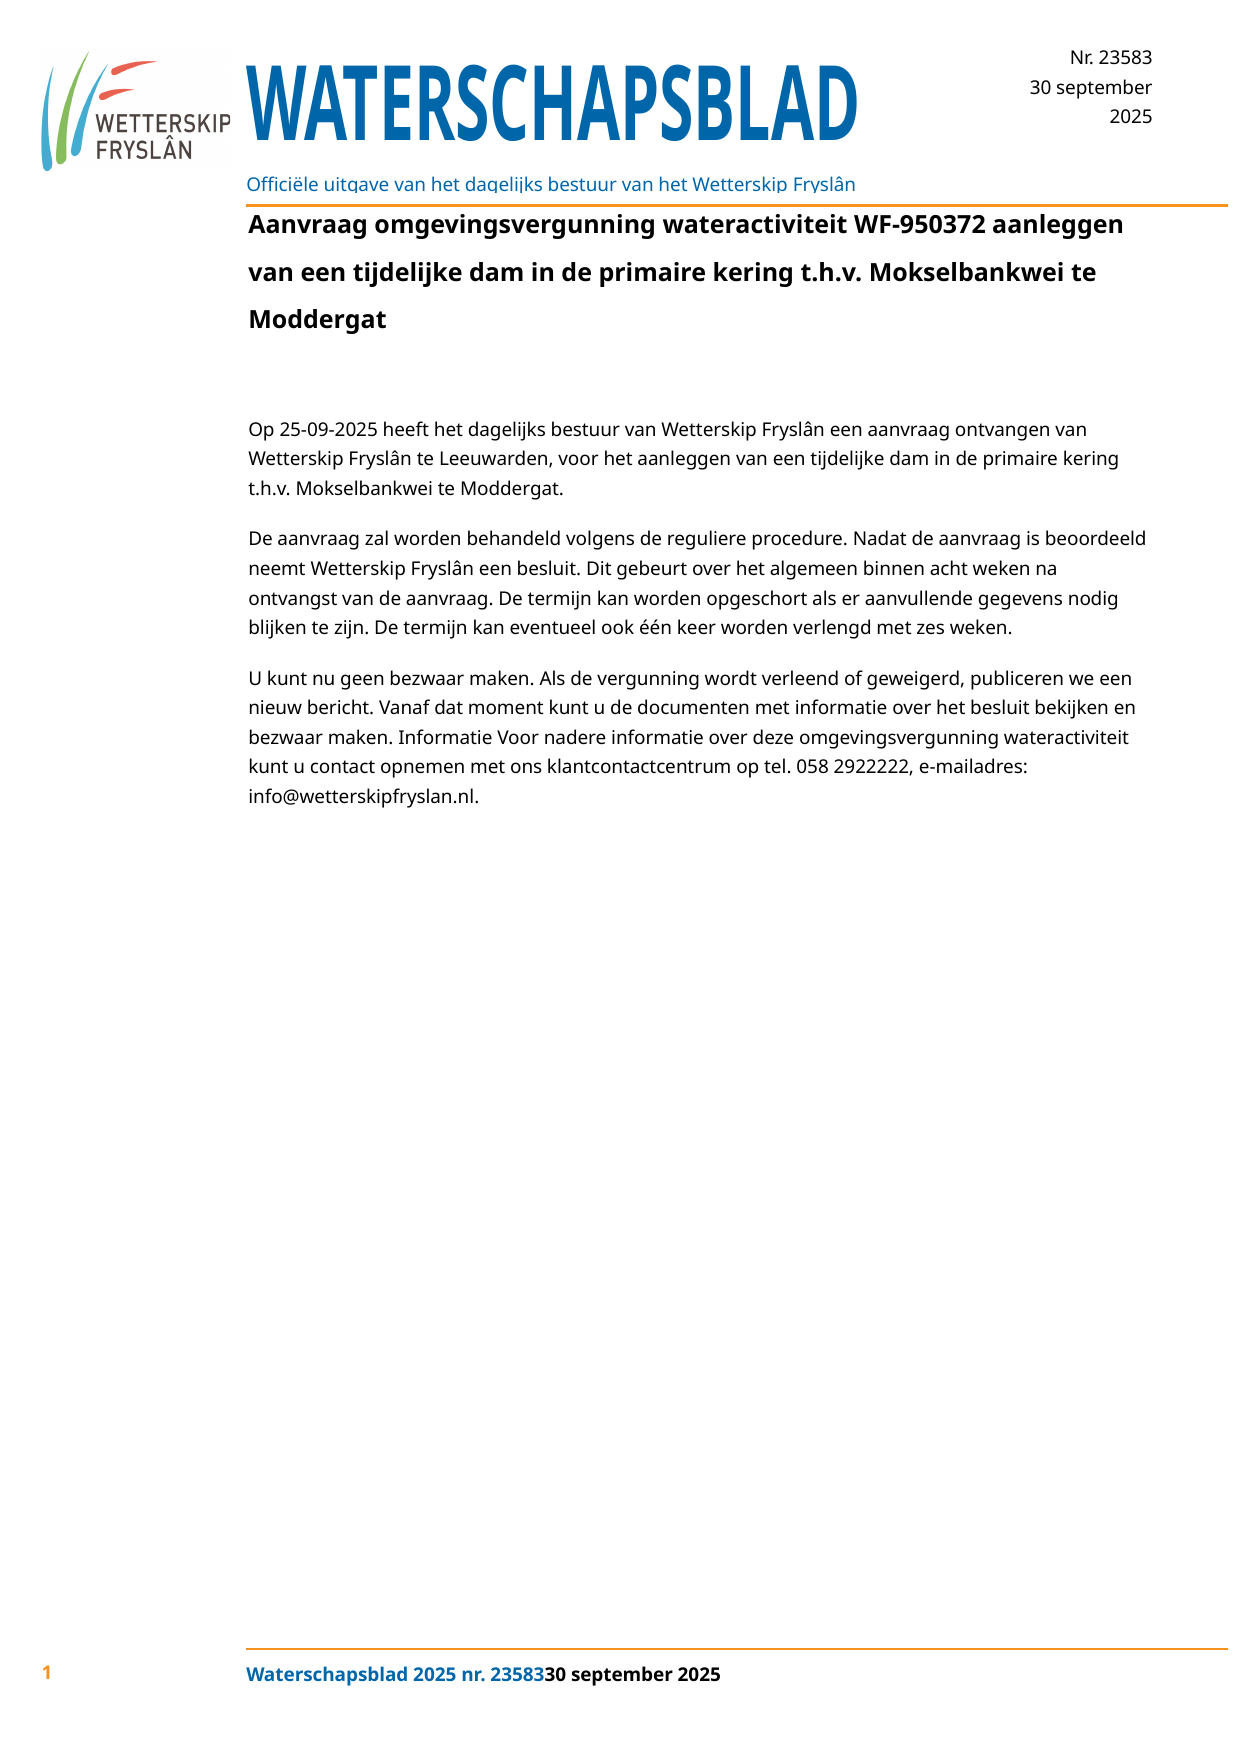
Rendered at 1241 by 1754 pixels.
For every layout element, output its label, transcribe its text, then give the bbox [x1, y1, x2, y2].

text De aanvraag zal worden behandeld volgens de reguliere procedure. Nadat de aanvraag is beoordeeld neemt Wetterskip Fryslân een besluit. Dit gebeurt over het algemeen binnen acht weken na ontvangst van de aanvraag. De termijn kan worden opgeschort als er aanvullende gegevens nodig blijken te zijn. De termijn kan eventueel ook één keer worden verlengd met zes weken. [248, 526, 1152, 640]
text Op 25-09-2025 heeft het dagelijks bestuur van Wetterskip Fryslân een aanvraag ontvangen van Wetterskip Fryslân te Leeuwarden, voor het aanleggen van een tijdelijke dam in de primaire kering t.h.v. Mokselbankwei te Moddergat. [248, 416, 1152, 501]
text Aanvraag omgevingsvergunning wateractiviteit WF-950372 aanleggen van een tijdelijke dam in de primaire kering t.h.v. Mokselbankwei te Moddergat [248, 207, 1152, 336]
text U kunt nu geen bezwaar maken. Als de vergunning wordt verleend of geweigerd, publiceren we een nieuw bericht. Vanaf dat moment kunt u de documenten met informatie over het besluit bekijken en bezwaar maken. Informatie Voor nadere informatie over deze omgevingsvergunning wateractiviteit kunt u contact opnemen met ons klantcontactcentrum op tel. 058 2922222, e-mailadres: info@wetterskipfryslan.nl. [248, 665, 1152, 809]
picture [41, 47, 231, 172]
